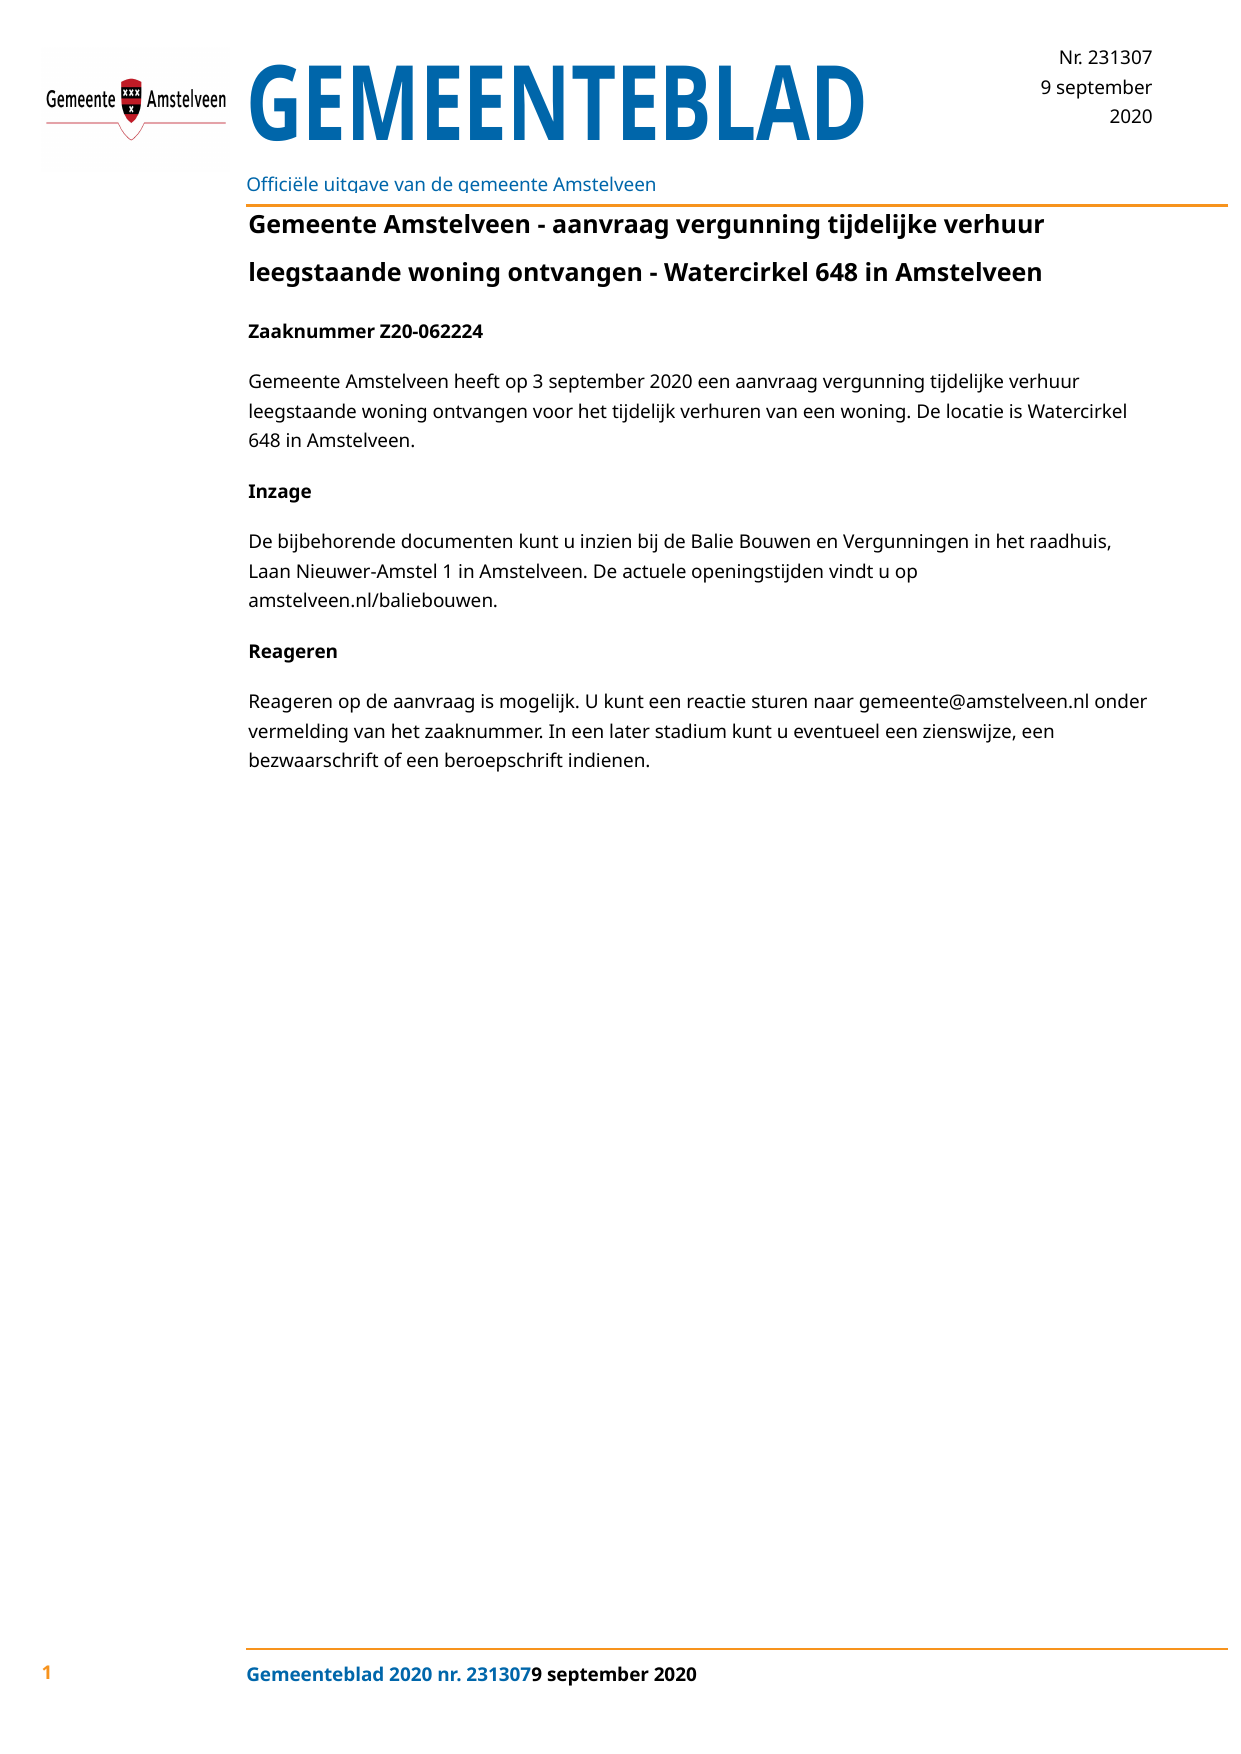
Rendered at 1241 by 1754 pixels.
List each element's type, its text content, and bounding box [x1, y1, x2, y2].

text Gemeente Amstelveen - aanvraag vergunning tijdelijke verhuur leegstaande woning ontvangen - Watercirkel 648 in Amstelveen [248, 207, 1152, 288]
text Reageren [248, 638, 1152, 664]
text Inzage [248, 478, 1152, 504]
text Gemeente Amstelveen heeft op 3 september 2020 een aanvraag vergunning tijdelijke verhuur leegstaande woning ontvangen voor het tijdelijk verhuren van een woning. De locatie is Watercirkel 648 in Amstelveen. [248, 368, 1152, 453]
text Zaaknummer Z20-062224 [248, 318, 1152, 344]
text Reageren op de aanvraag is mogelijk. U kunt een reactie sturen naar gemeente@amstelveen.nl onder vermelding van het zaaknummer. In een later stadium kunt u eventueel een zienswijze, een bezwaarschrift of een beroepschrift indienen. [248, 688, 1152, 773]
picture [41, 47, 231, 172]
text De bijbehorende documenten kunt u inzien bij de Balie Bouwen en Vergunningen in het raadhuis, Laan Nieuwer-Amstel 1 in Amstelveen. De actuele openingstijden vindt u op amstelveen.nl/baliebouwen. [248, 528, 1152, 613]
